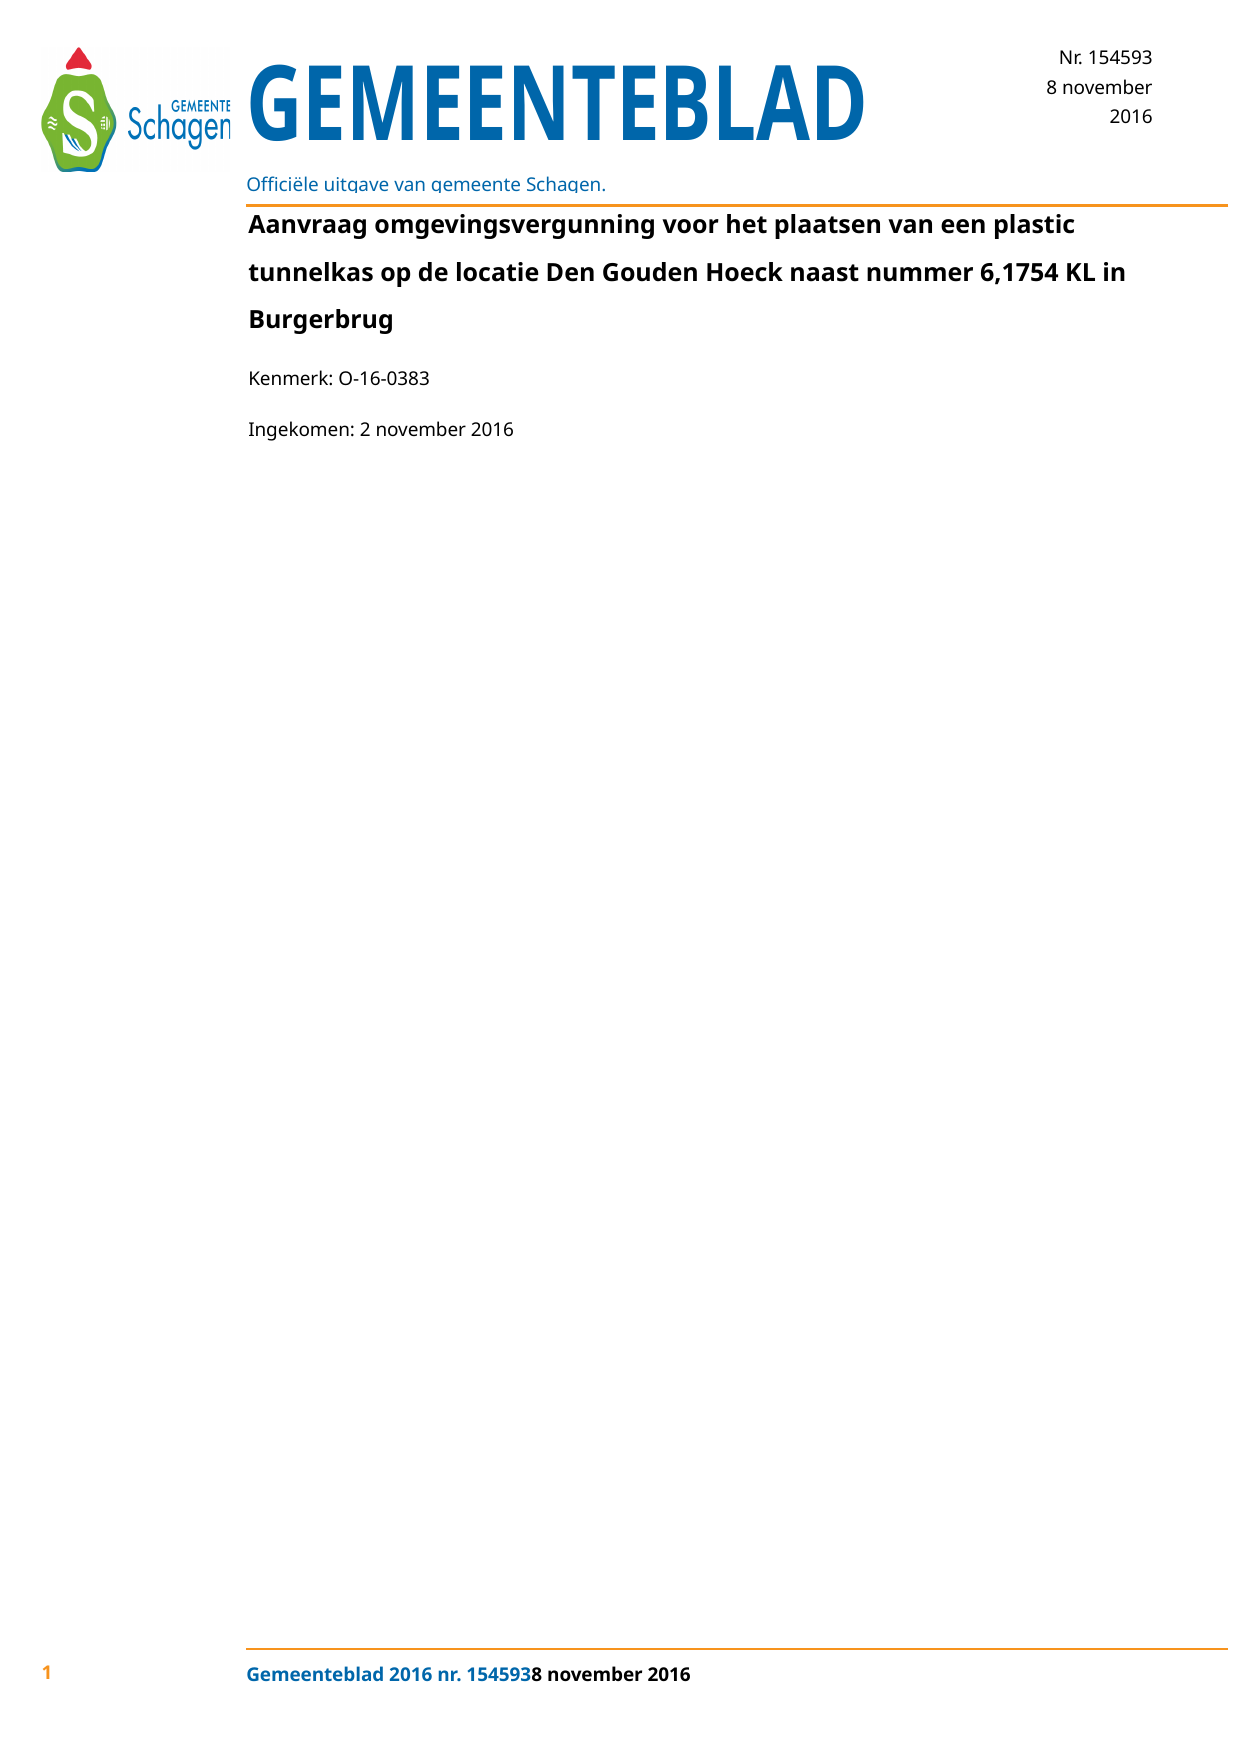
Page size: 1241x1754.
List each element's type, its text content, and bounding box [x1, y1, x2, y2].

text Ingekomen: 2 november 2016 [248, 416, 1152, 442]
text Aanvraag omgevingsvergunning voor het plaatsen van een plastic tunnelkas op de locatie Den Gouden Hoeck naast nummer 6,1754 KL in Burgerbrug [248, 207, 1152, 336]
text Kenmerk: O-16-0383 [248, 366, 1152, 391]
picture [41, 47, 231, 172]
